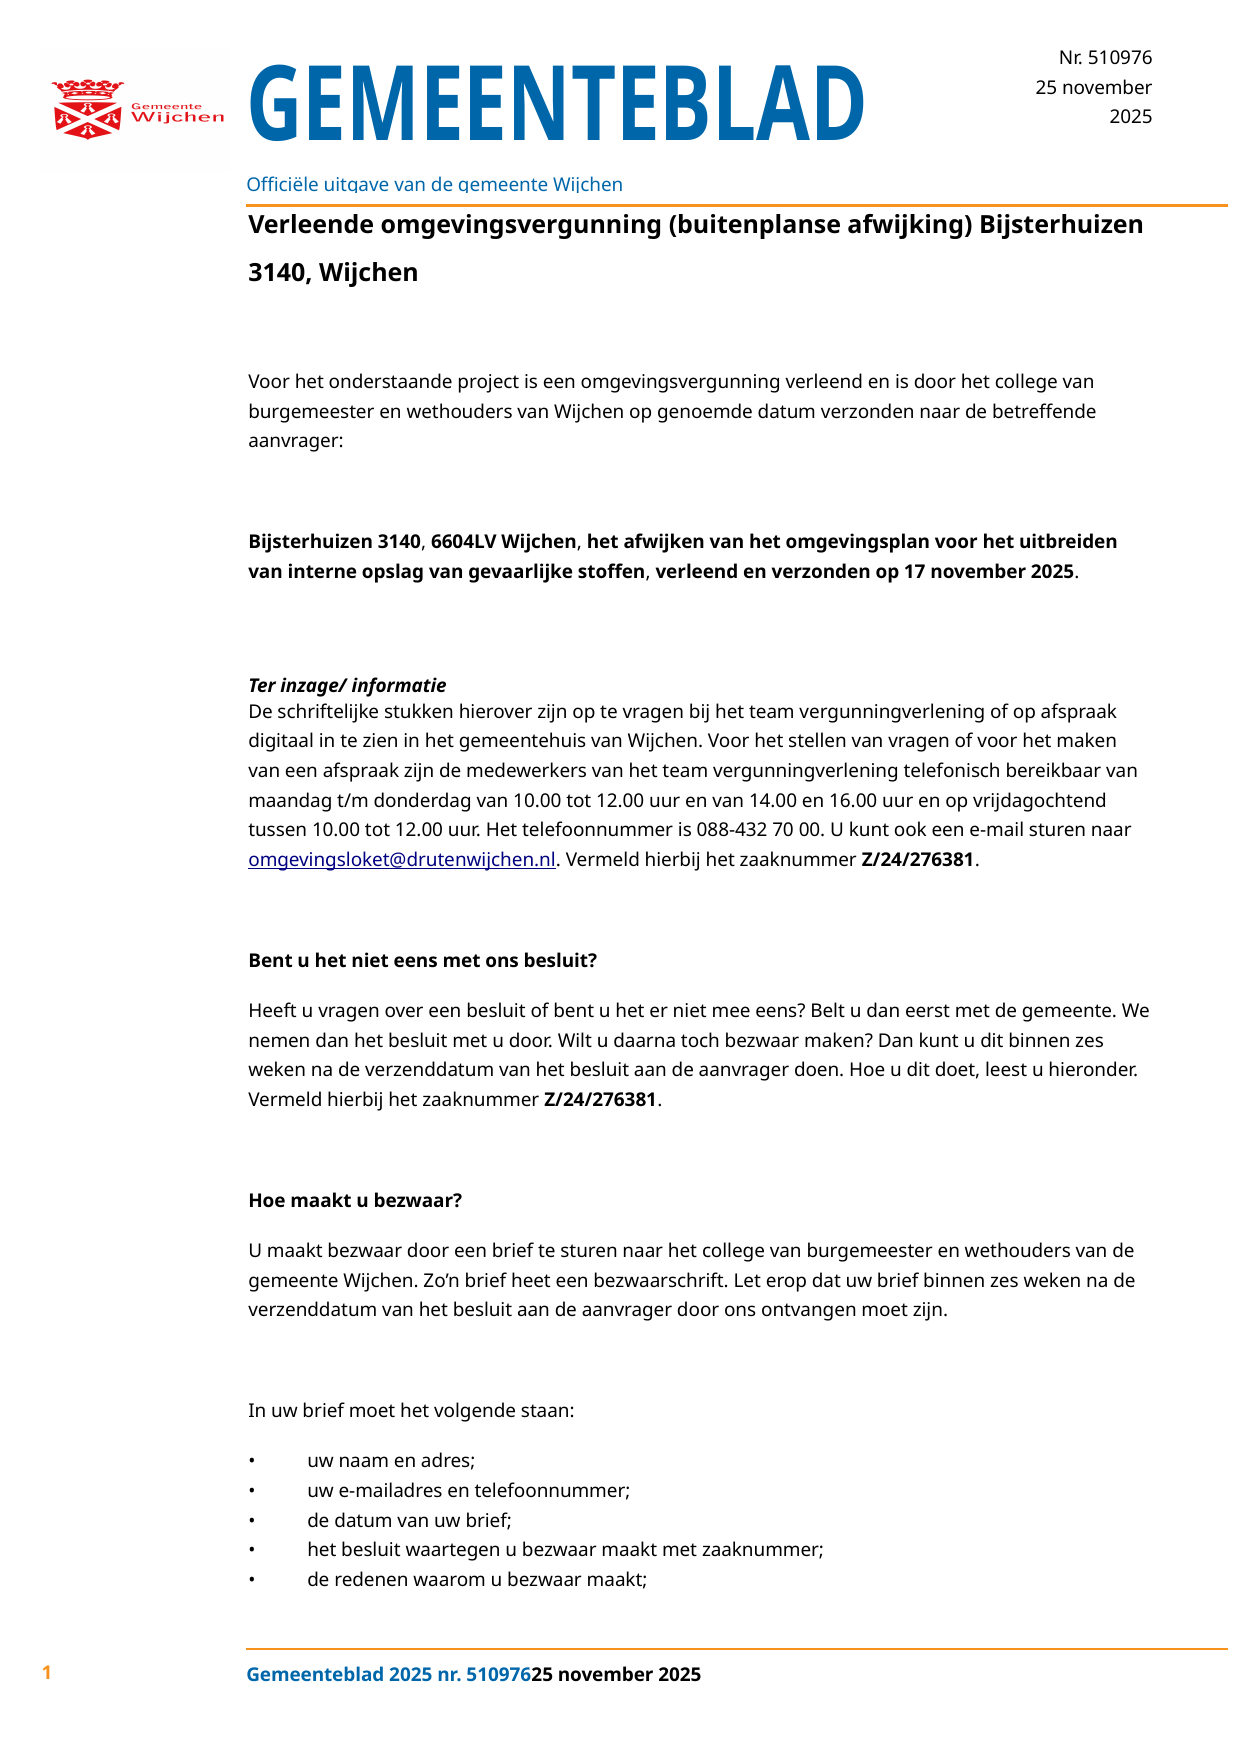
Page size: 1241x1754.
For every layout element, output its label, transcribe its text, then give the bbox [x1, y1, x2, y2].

text Hoe maakt u bezwaar? [248, 1187, 1152, 1212]
picture [41, 47, 231, 172]
text Ter inzage/ informatie [248, 672, 1152, 698]
list de redenen waarom u bezwaar maakt; [248, 1566, 1152, 1592]
text U maakt bezwaar door een brief te sturen naar het college van burgemeester en wethouders van de gemeente Wijchen. Zo’n brief heet een bezwaarschrift. Let erop dat uw brief binnen zes weken na de verzenddatum van het besluit aan de aanvrager door ons ontvangen moet zijn. [248, 1237, 1152, 1322]
text Heeft u vragen over een besluit of bent u het er niet mee eens? Belt u dan eerst met de gemeente. We nemen dan het besluit met u door. Wilt u daarna toch bezwaar maken? Dan kunt u dit binnen zes weken na de verzenddatum van het besluit aan de aanvrager doen. Hoe u dit doet, leest u hieronder. Vermeld hierbij het zaaknummer Z/24/276381. [248, 997, 1152, 1112]
text Voor het onderstaande project is een omgevingsvergunning verleend en is door het college van burgemeester en wethouders van Wijchen op genoemde datum verzonden naar de betreffende aanvrager: [248, 368, 1152, 453]
text Bent u het niet eens met ons besluit? [248, 947, 1152, 972]
text Verleende omgevingsvergunning (buitenplanse afwijking) Bijsterhuizen 3140, Wijchen [248, 207, 1152, 288]
text Bijsterhuizen 3140, 6604LV Wijchen, het afwijken van het omgevingsplan voor het uitbreiden van interne opslag van gevaarlijke stoffen, verleend en verzonden op 17 november 2025. [248, 528, 1152, 584]
text In uw brief moet het volgende staan: [248, 1397, 1152, 1423]
list uw naam en adres; [248, 1448, 1152, 1473]
list het besluit waartegen u bezwaar maakt met zaaknummer; [248, 1536, 1152, 1562]
list de datum van uw brief; [248, 1507, 1152, 1532]
text De schriftelijke stukken hierover zijn op te vragen bij het team vergunningverlening of op afspraak digitaal in te zien in het gemeentehuis van Wijchen. Voor het stellen van vragen of voor het maken van een afspraak zijn de medewerkers van het team vergunningverlening telefonisch bereikbaar van maandag t/m donderdag van 10.00 tot 12.00 uur en van 14.00 en 16.00 uur en op vrijdagochtend tussen 10.00 tot 12.00 uur. Het telefoonnummer is 088-432 70 00. U kunt ook een e-mail sturen naar omgevingsloket@drutenwijchen.nl. Vermeld hierbij het zaaknummer Z/24/276381. [248, 698, 1152, 872]
list uw e-mailadres en telefoonnummer; [248, 1477, 1152, 1503]
